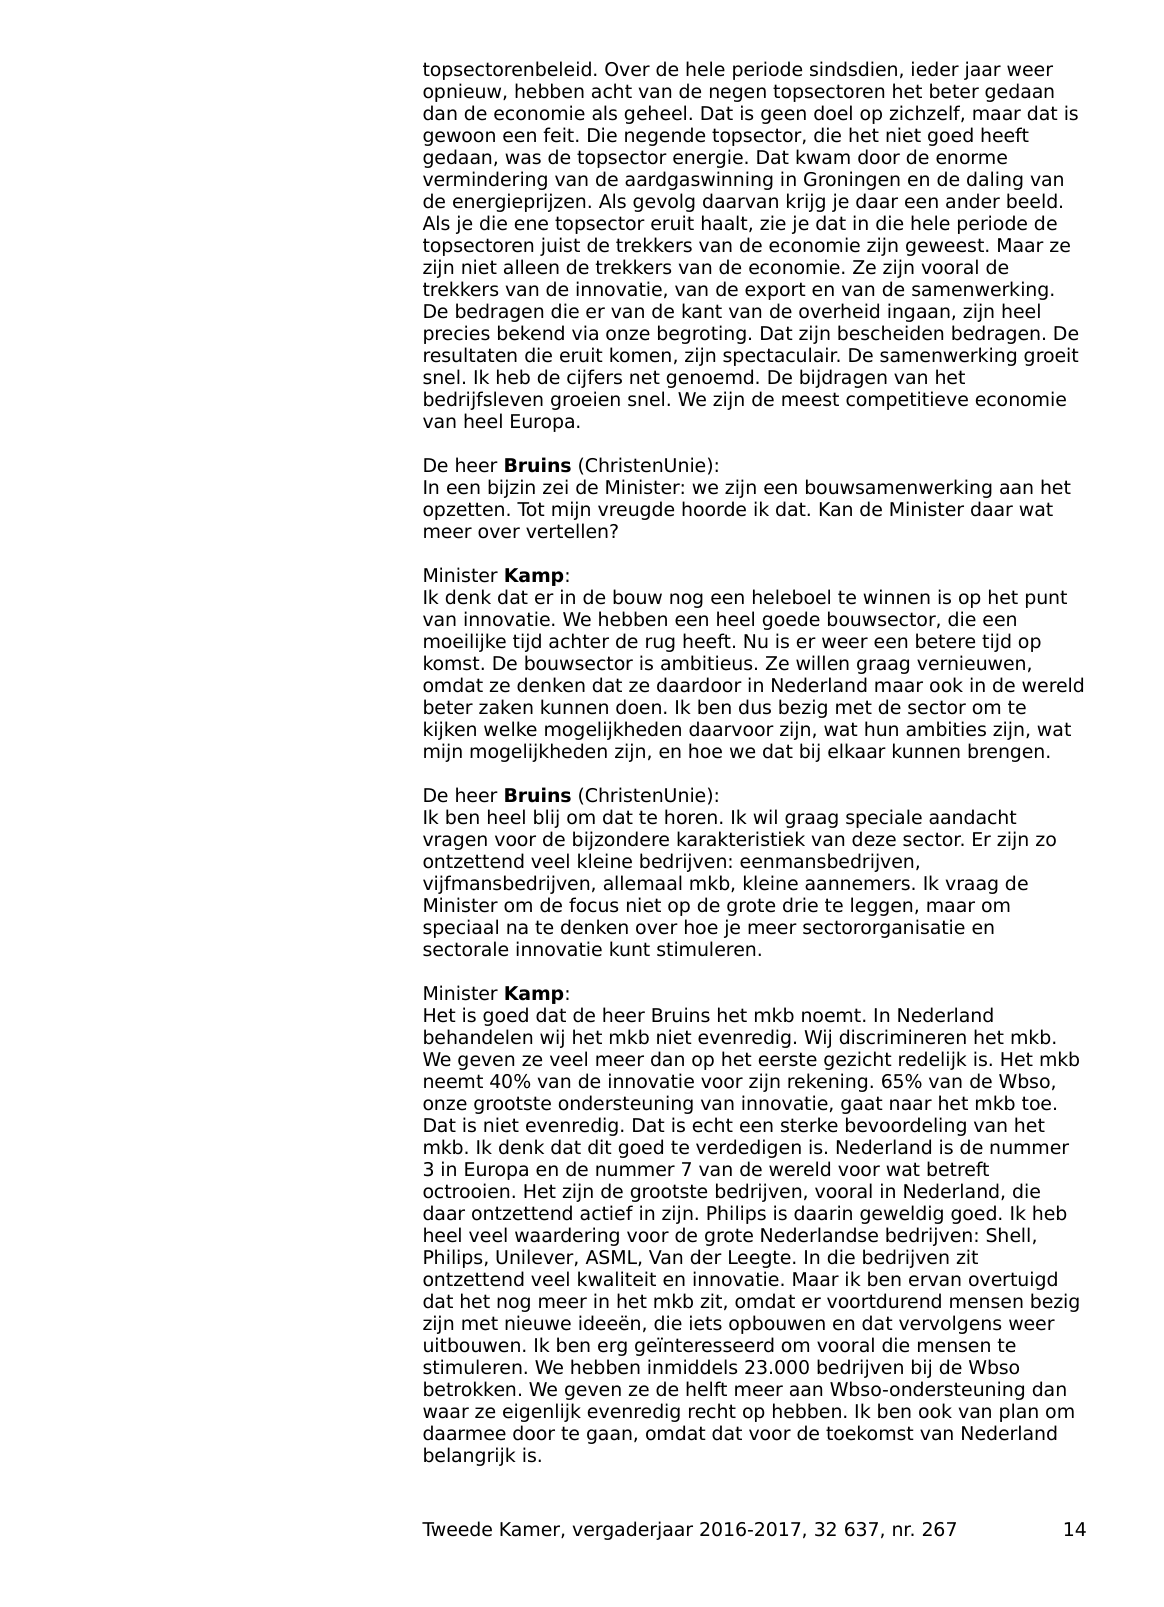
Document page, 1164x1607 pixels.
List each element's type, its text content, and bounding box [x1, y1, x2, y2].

text De heer Bruins (ChristenUnie): [422, 785, 1087, 807]
text De heer Bruins (ChristenUnie): [422, 455, 1087, 477]
text Minister Kamp: [422, 983, 1087, 1005]
text Ik denk dat er in de bouw nog een heleboel te winnen is op het punt van innovatie. We hebben een heel goede bouwsector, die een moeilijke tijd achter de rug heeft. Nu is er weer een betere tijd op komst. De bouwsector is ambitieus. Ze willen graag vernieuwen, omdat ze denken dat ze daardoor in Nederland maar ook in de wereld beter zaken kunnen doen. Ik ben dus bezig met de sector om te kijken welke mogelijkheden daarvoor zijn, wat hun ambities zijn, wat mijn mogelijkheden zijn, en hoe we dat bij elkaar kunnen brengen. [422, 587, 1087, 763]
text Minister Kamp: [422, 565, 1087, 587]
text In een bijzin zei de Minister: we zijn een bouwsamenwerking aan het opzetten. Tot mijn vreugde hoorde ik dat. Kan de Minister daar wat meer over vertellen? [422, 477, 1087, 543]
text Ik ben heel blij om dat te horen. Ik wil graag speciale aandacht vragen voor de bijzondere karakteristiek van deze sector. Er zijn zo ontzettend veel kleine bedrijven: eenmansbedrijven, vijfmansbedrijven, allemaal mkb, kleine aannemers. Ik vraag de Minister om de focus niet op de grote drie te leggen, maar om speciaal na te denken over hoe je meer sectororganisatie en sectorale innovatie kunt stimuleren. [422, 807, 1087, 961]
text topsectorenbeleid. Over de hele periode sindsdien, ieder jaar weer opnieuw, hebben acht van de negen topsectoren het beter gedaan dan de economie als geheel. Dat is geen doel op zichzelf, maar dat is gewoon een feit. Die negende topsector, die het niet goed heeft gedaan, was de topsector energie. Dat kwam door de enorme vermindering van de aardgaswinning in Groningen en de daling van de energieprijzen. Als gevolg daarvan krijg je daar een ander beeld. Als je die ene topsector eruit haalt, zie je dat in die hele periode de topsectoren juist de trekkers van de economie zijn geweest. Maar ze zijn niet alleen de trekkers van de economie. Ze zijn vooral de trekkers van de innovatie, van de export en van de samenwerking. De bedragen die er van de kant van de overheid ingaan, zijn heel precies bekend via onze begroting. Dat zijn bescheiden bedragen. De resultaten die eruit komen, zijn spectaculair. De samenwerking groeit snel. Ik heb de cijfers net genoemd. De bijdragen van het bedrijfsleven groeien snel. We zijn de meest competitieve economie van heel Europa. [422, 59, 1087, 433]
text Het is goed dat de heer Bruins het mkb noemt. In Nederland behandelen wij het mkb niet evenredig. Wij discrimineren het mkb. We geven ze veel meer dan op het eerste gezicht redelijk is. Het mkb neemt 40% van de innovatie voor zijn rekening. 65% van de Wbso, onze grootste ondersteuning van innovatie, gaat naar het mkb toe. Dat is niet evenredig. Dat is echt een sterke bevoordeling van het mkb. Ik denk dat dit goed te verdedigen is. Nederland is de nummer 3 in Europa en de nummer 7 van de wereld voor wat betreft octrooien. Het zijn de grootste bedrijven, vooral in Nederland, die daar ontzettend actief in zijn. Philips is daarin geweldig goed. Ik heb heel veel waardering voor de grote Nederlandse bedrijven: Shell, Philips, Unilever, ASML, Van der Leegte. In die bedrijven zit ontzettend veel kwaliteit en innovatie. Maar ik ben ervan overtuigd dat het nog meer in het mkb zit, omdat er voortdurend mensen bezig zijn met nieuwe ideeën, die iets opbouwen en dat vervolgens weer uitbouwen. Ik ben erg geïnteresseerd om vooral die mensen te stimuleren. We hebben inmiddels 23.000 bedrijven bij de Wbso betrokken. We geven ze de helft meer aan Wbso-ondersteuning dan waar ze eigenlijk evenredig recht op hebben. Ik ben ook van plan om daarmee door te gaan, omdat dat voor de toekomst van Nederland belangrijk is. [422, 1005, 1087, 1467]
